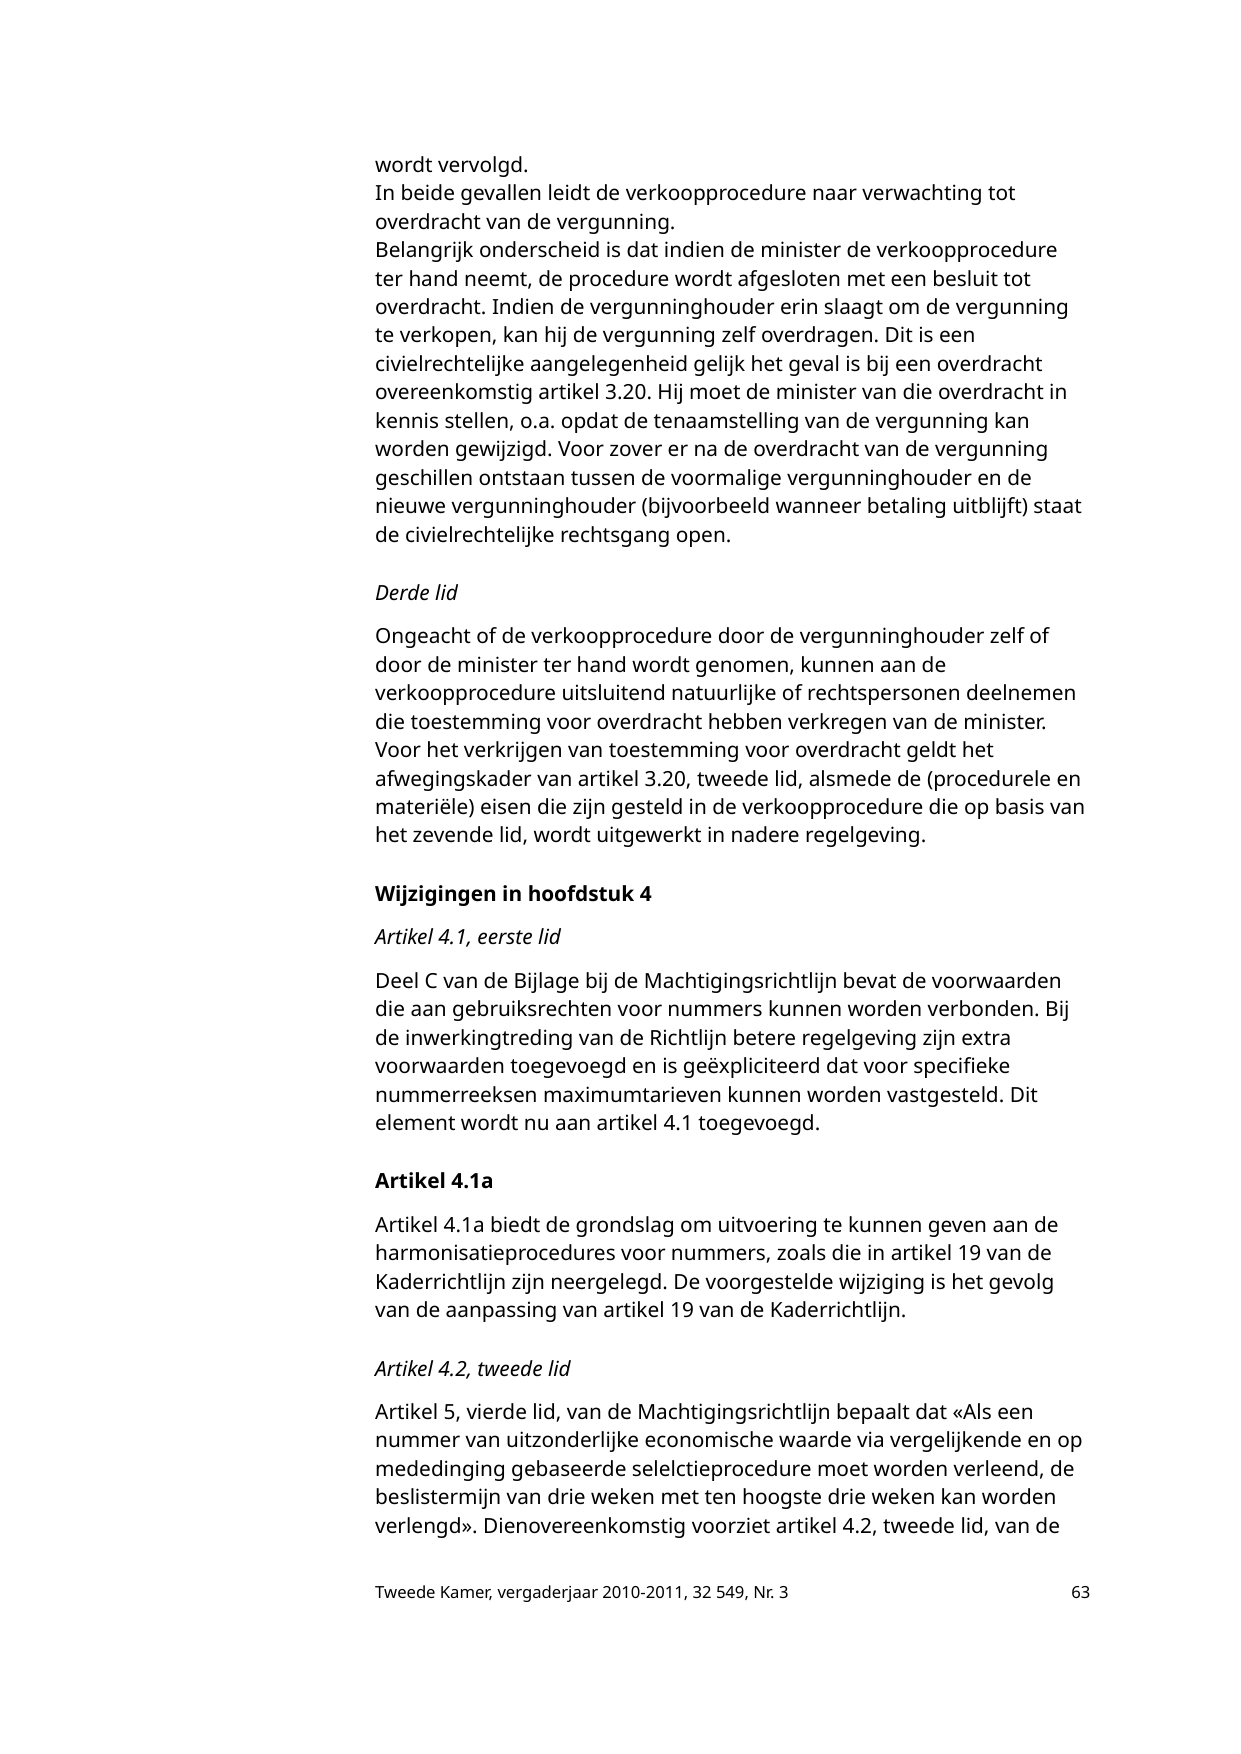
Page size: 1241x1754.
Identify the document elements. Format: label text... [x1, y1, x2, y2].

text wordt vervolgd. [375, 150, 1090, 178]
text Belangrijk onderscheid is dat indien de minister de verkoopprocedure ter hand neemt, de procedure wordt afgesloten met een besluit tot overdracht. Indien de vergunninghouder erin slaagt om de vergunning te verkopen, kan hij de vergunning zelf overdragen. Dit is een civielrechtelijke aangelegenheid gelijk het geval is bij een overdracht overeenkomstig artikel 3.20. Hij moet de minister van die overdracht in kennis stellen, o.a. opdat de tenaamstelling van de vergunning kan worden gewijzigd. Voor zover er na de overdracht van de vergunning geschillen ontstaan tussen de voormalige vergunninghouder en de nieuwe vergunninghouder (bijvoorbeeld wanneer betaling uitblijft) staat de civielrechtelijke rechtsgang open. [375, 235, 1090, 548]
text Ongeacht of de verkoopprocedure door de vergunninghouder zelf of door de minister ter hand wordt genomen, kunnen aan de verkoopprocedure uitsluitend natuurlijke of rechtspersonen deelnemen die toestemming voor overdracht hebben verkregen van de minister. Voor het verkrijgen van toestemming voor overdracht geldt het afwegingskader van artikel 3.20, tweede lid, alsmede de (procedurele en materiële) eisen die zijn gesteld in de verkoopprocedure die op basis van het zevende lid, wordt uitgewerkt in nadere regelgeving. [375, 622, 1090, 849]
text Artikel 4.1, eerste lid [375, 922, 1090, 951]
text Deel C van de Bijlage bij de Machtigingsrichtlijn bevat de voorwaarden die aan gebruiksrechten voor nummers kunnen worden verbonden. Bij de inwerkingtreding van de Richtlijn betere regelgeving zijn extra voorwaarden toegevoegd en is geëxpliciteerd dat voor specifieke nummerreeksen maximumtarieven kunnen worden vastgesteld. Dit element wordt nu aan artikel 4.1 toegevoegd. [375, 966, 1090, 1137]
text Artikel 4.1a biedt de grondslag om uitvoering te kunnen geven aan de harmonisatieprocedures voor nummers, zoals die in artikel 19 van de Kaderrichtlijn zijn neergelegd. De voorgestelde wijziging is het gevolg van de aanpassing van artikel 19 van de Kaderrichtlijn. [375, 1210, 1090, 1324]
text Artikel 5, vierde lid, van de Machtigingsrichtlijn bepaalt dat «Als een nummer van uitzonderlijke economische waarde via vergelijkende en op mededinging gebaseerde selelctieprocedure moet worden verleend, de beslistermijn van drie weken met ten hoogste drie weken kan worden verlengd». Dienovereenkomstig voorziet artikel 4.2, tweede lid, van de [375, 1397, 1090, 1539]
text Artikel 4.1a [375, 1167, 1090, 1195]
text Derde lid [375, 578, 1090, 607]
text Wijzigingen in hoofdstuk 4 [375, 879, 1090, 907]
text Artikel 4.2, tweede lid [375, 1354, 1090, 1382]
text In beide gevallen leidt de verkoopprocedure naar verwachting tot overdracht van de vergunning. [375, 178, 1090, 235]
